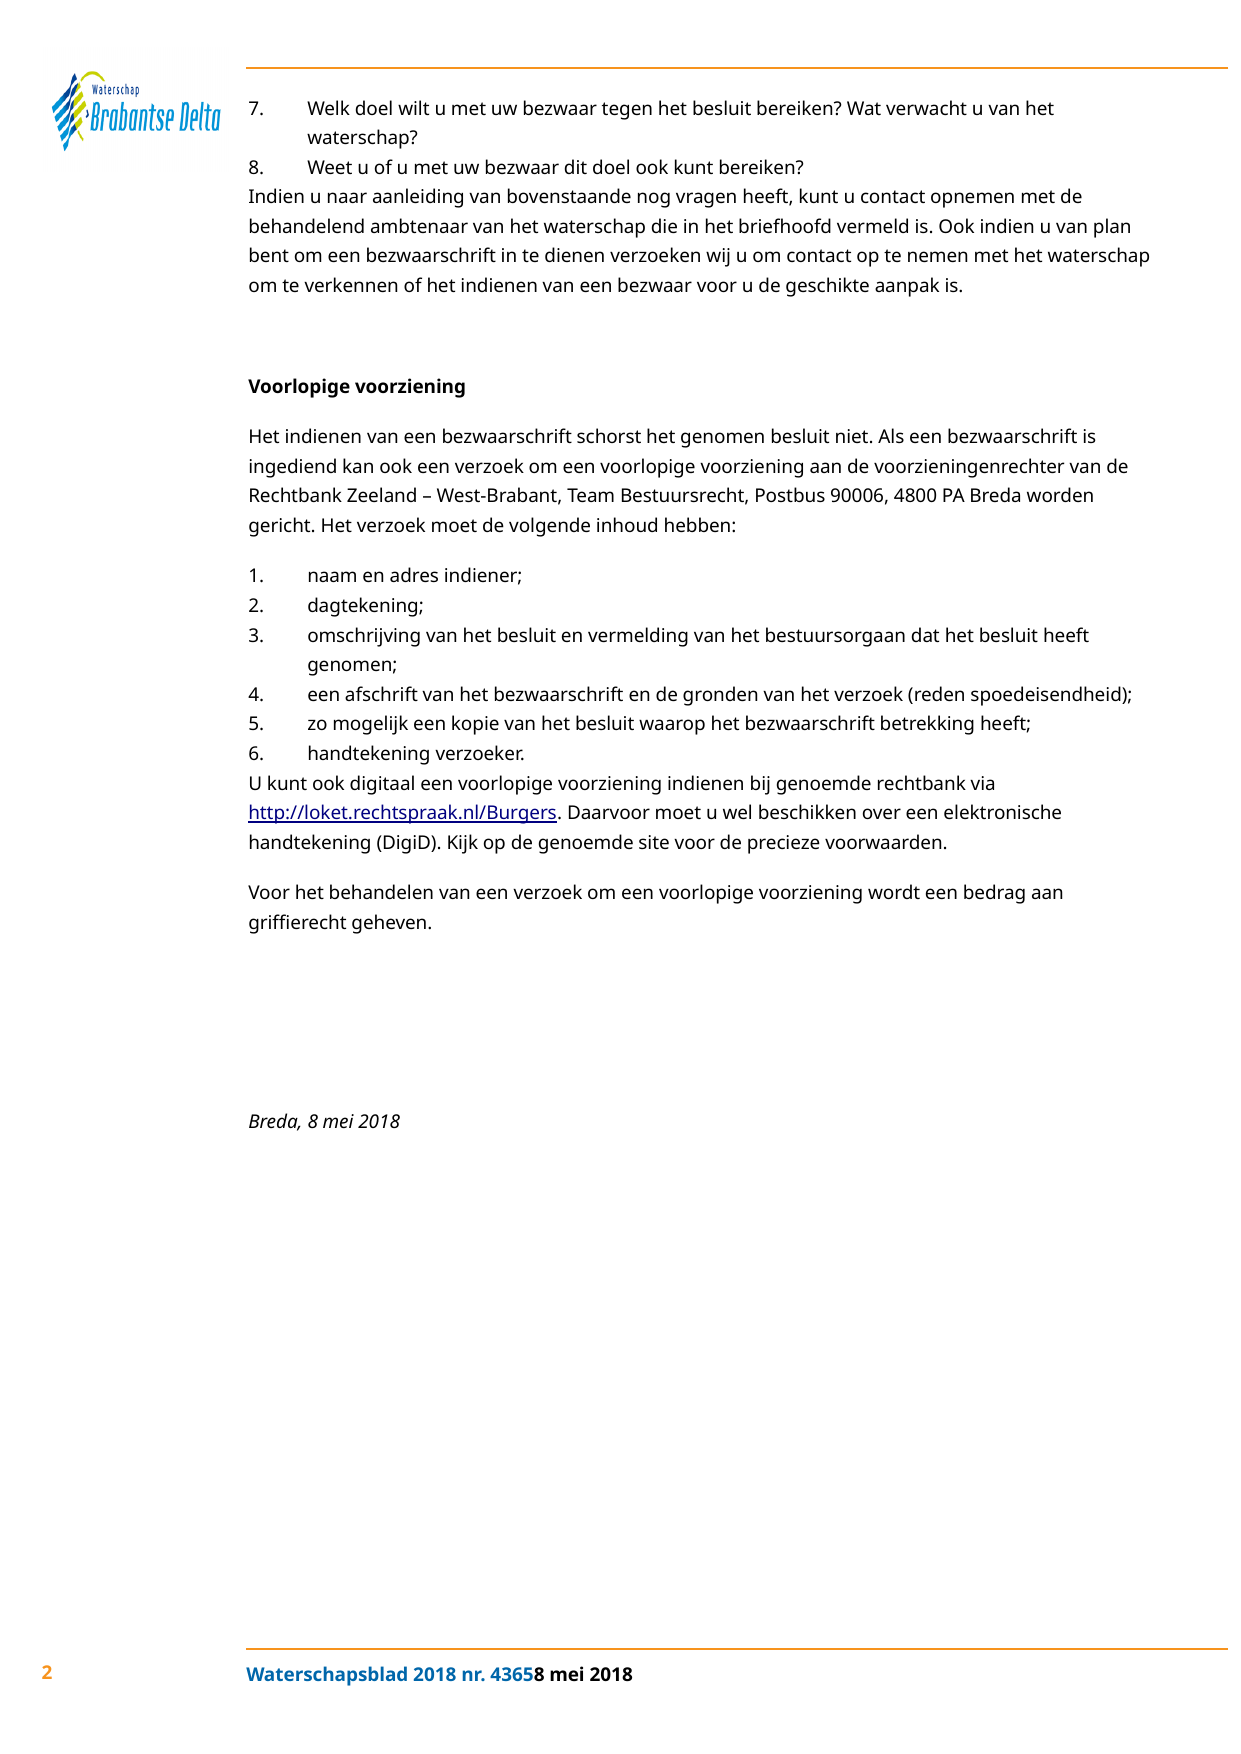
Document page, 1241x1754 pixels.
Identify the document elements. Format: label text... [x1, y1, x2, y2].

text Voorlopige voorziening [248, 373, 1152, 399]
list zo mogelijk een kopie van het besluit waarop het bezwaarschrift betrekking heeft; [248, 711, 1152, 736]
picture [41, 47, 231, 172]
list dagtekening; [248, 592, 1152, 618]
text U kunt ook digitaal een voorlopige voorziening indienen bij genoemde rechtbank via http://loket.rechtspraak.nl/Burgers. Daarvoor moet u wel beschikken over een elektronische handtekening (DigiD). Kijk op de genoemde site voor de precieze voorwaarden. [248, 770, 1152, 855]
text Voor het behandelen van een verzoek om een voorlopige voorziening wordt een bedrag aan griffierecht geheven. [248, 879, 1152, 935]
list omschrijving van het besluit en vermelding van het bestuursorgaan dat het besluit heeft genomen; [248, 622, 1152, 677]
list handtekening verzoeker. [248, 740, 1152, 766]
list naam en adres indiener; [248, 563, 1152, 588]
text Het indienen van een bezwaarschrift schorst het genomen besluit niet. Als een bezwaarschrift is ingediend kan ook een verzoek om een voorlopige voorziening aan de voorzieningenrechter van de Rechtbank Zeeland – West-Brabant, Team Bestuursrecht, Postbus 90006, 4800 PA Breda worden gericht. Het verzoek moet de volgende inhoud hebben: [248, 423, 1152, 538]
list Welk doel wilt u met uw bezwaar tegen het besluit bereiken? Wat verwacht u van het waterschap? [248, 95, 1152, 150]
text Breda, 8 mei 2018 [248, 1108, 1152, 1134]
list Weet u of u met uw bezwaar dit doel ook kunt bereiken? [248, 154, 1152, 180]
list een afschrift van het bezwaarschrift en de gronden van het verzoek (reden spoedeisendheid); [248, 681, 1152, 707]
text Indien u naar aanleiding van bovenstaande nog vragen heeft, kunt u contact opnemen met de behandelend ambtenaar van het waterschap die in het briefhoofd vermeld is. Ook indien u van plan bent om een bezwaarschrift in te dienen verzoeken wij u om contact op te nemen met het waterschap om te verkennen of het indienen van een bezwaar voor u de geschikte aanpak is. [248, 183, 1152, 298]
